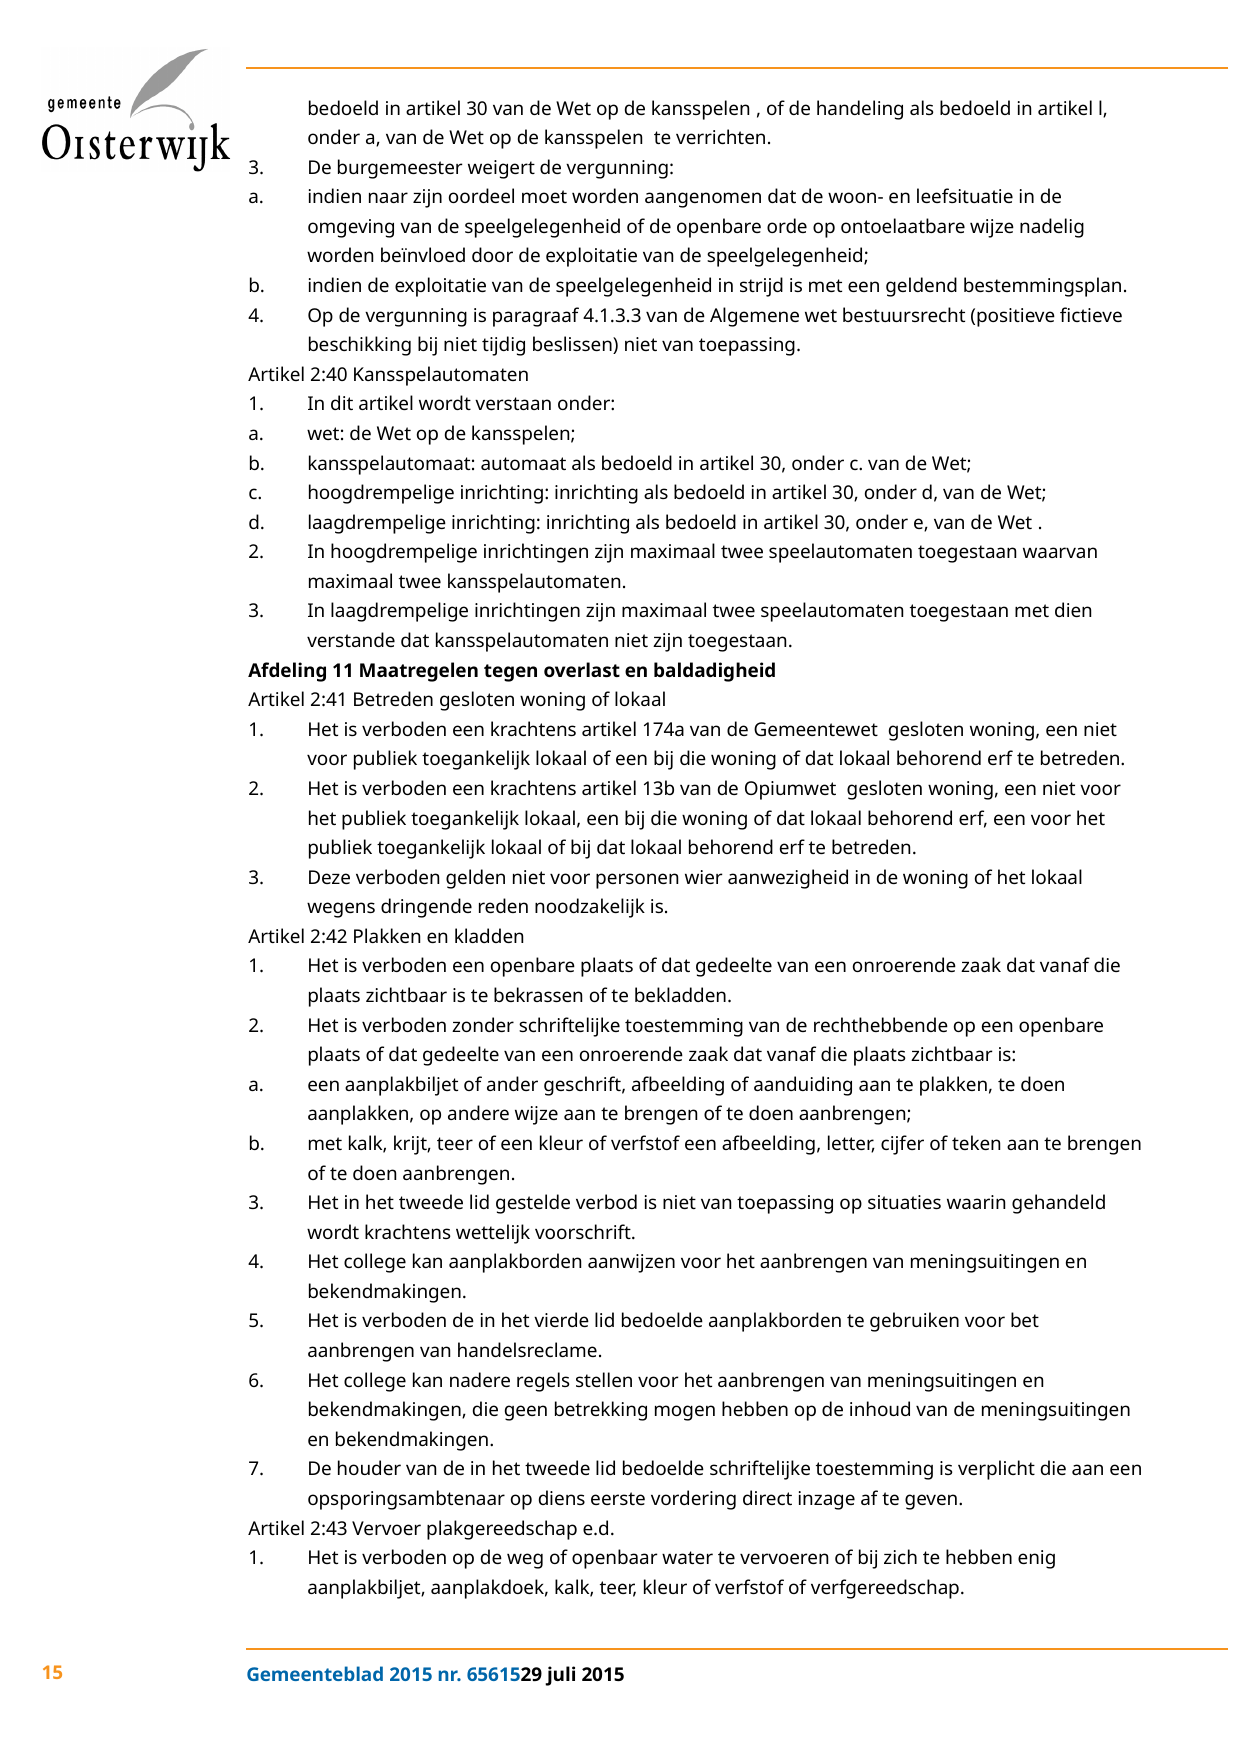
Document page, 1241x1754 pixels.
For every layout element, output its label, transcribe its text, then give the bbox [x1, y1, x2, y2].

list Het is verboden de in het vierde lid bedoelde aanplakborden te gebruiken voor bet aanbrengen van handelsreclame. [248, 1308, 1152, 1363]
text Artikel 2:40 Kansspelautomaten [248, 361, 1152, 387]
list In hoogdrempelige inrichtingen zijn maximaal twee speelautomaten toegestaan waarvan maximaal twee kansspelautomaten. [248, 538, 1152, 594]
text Afdeling 11 Maatregelen tegen overlast en baldadigheid [248, 657, 1152, 683]
list een aanplakbiljet of ander geschrift, afbeelding of aanduiding aan te plakken, te doen aanplakken, op andere wijze aan te brengen of te doen aanbrengen; [248, 1071, 1152, 1126]
list wet: de Wet op de kansspelen; [248, 420, 1152, 446]
list indien naar zijn oordeel moet worden aangenomen dat de woon- en leefsituatie in de omgeving van de speelgelegenheid of de openbare orde op ontoelaatbare wijze nadelig worden beïnvloed door de exploitatie van de speelgelegenheid; [248, 183, 1152, 268]
list Het is verboden zonder schriftelijke toestemming van de rechthebbende op een openbare plaats of dat gedeelte van een onroerende zaak dat vanaf die plaats zichtbaar is: [248, 1012, 1152, 1067]
list De burgemeester weigert de vergunning: [248, 154, 1152, 180]
list Het college kan nadere regels stellen voor het aanbrengen van meningsuitingen en bekendmakingen, die geen betrekking mogen hebben op de inhoud van de meningsuitingen en bekendmakingen. [248, 1367, 1152, 1452]
list Het is verboden op de weg of openbaar water te vervoeren of bij zich te hebben enig aanplakbiljet, aanplakdoek, kalk, teer, kleur of verfstof of verfgereedschap. [248, 1544, 1152, 1600]
text Artikel 2:42 Plakken en kladden [248, 923, 1152, 949]
list met kalk, krijt, teer of een kleur of verfstof een afbeelding, letter, cijfer of teken aan te brengen of te doen aanbrengen. [248, 1130, 1152, 1186]
list In dit artikel wordt verstaan onder: [248, 391, 1152, 416]
list Het in het tweede lid gestelde verbod is niet van toepassing op situaties waarin gehandeld wordt krachtens wettelijk voorschrift. [248, 1189, 1152, 1245]
list In laagdrempelige inrichtingen zijn maximaal twee speelautomaten toegestaan met dien verstande dat kansspelautomaten niet zijn toegestaan. [248, 598, 1152, 653]
text Artikel 2:41 Betreden gesloten woning of lokaal [248, 686, 1152, 712]
list indien de exploitatie van de speelgelegenheid in strijd is met een geldend bestemmingsplan. [248, 272, 1152, 298]
list Op de vergunning is paragraaf 4.1.3.3 van de Algemene wet bestuursrecht (positieve fictieve beschikking bij niet tijdig beslissen) niet van toepassing. [248, 302, 1152, 357]
list Het college kan aanplakborden aanwijzen voor het aanbrengen van meningsuitingen en bekendmakingen. [248, 1248, 1152, 1304]
list De houder van de in het tweede lid bedoelde schriftelijke toestemming is verplicht die aan een opsporingsambtenaar op diens eerste vordering direct inzage af te geven. [248, 1456, 1152, 1511]
list Deze verboden gelden niet voor personen wier aanwezigheid in de woning of het lokaal wegens dringende reden noodzakelijk is. [248, 864, 1152, 919]
picture [41, 47, 231, 172]
list hoogdrempelige inrichting: inrichting als bedoeld in artikel 30, onder d, van de Wet; [248, 479, 1152, 505]
list Het is verboden een openbare plaats of dat gedeelte van een onroerende zaak dat vanaf die plaats zichtbaar is te bekrassen of te bekladden. [248, 953, 1152, 1008]
text Artikel 2:43 Vervoer plakgereedschap e.d. [248, 1515, 1152, 1541]
list Het is verboden een krachtens artikel 13b van de Opiumwet gesloten woning, een niet voor het publiek toegankelijk lokaal, een bij die woning of dat lokaal behorend erf, een voor het publiek toegankelijk lokaal of bij dat lokaal behorend erf te betreden. [248, 775, 1152, 860]
list laagdrempelige inrichting: inrichting als bedoeld in artikel 30, onder e, van de Wet . [248, 509, 1152, 535]
list bedoeld in artikel 30 van de Wet op de kansspelen , of de handeling als bedoeld in artikel l, onder a, van de Wet op de kansspelen te verrichten. [248, 95, 1152, 150]
list kansspelautomaat: automaat als bedoeld in artikel 30, onder c. van de Wet; [248, 450, 1152, 476]
list Het is verboden een krachtens artikel 174a van de Gemeentewet gesloten woning, een niet voor publiek toegankelijk lokaal of een bij die woning of dat lokaal behorend erf te betreden. [248, 716, 1152, 771]
